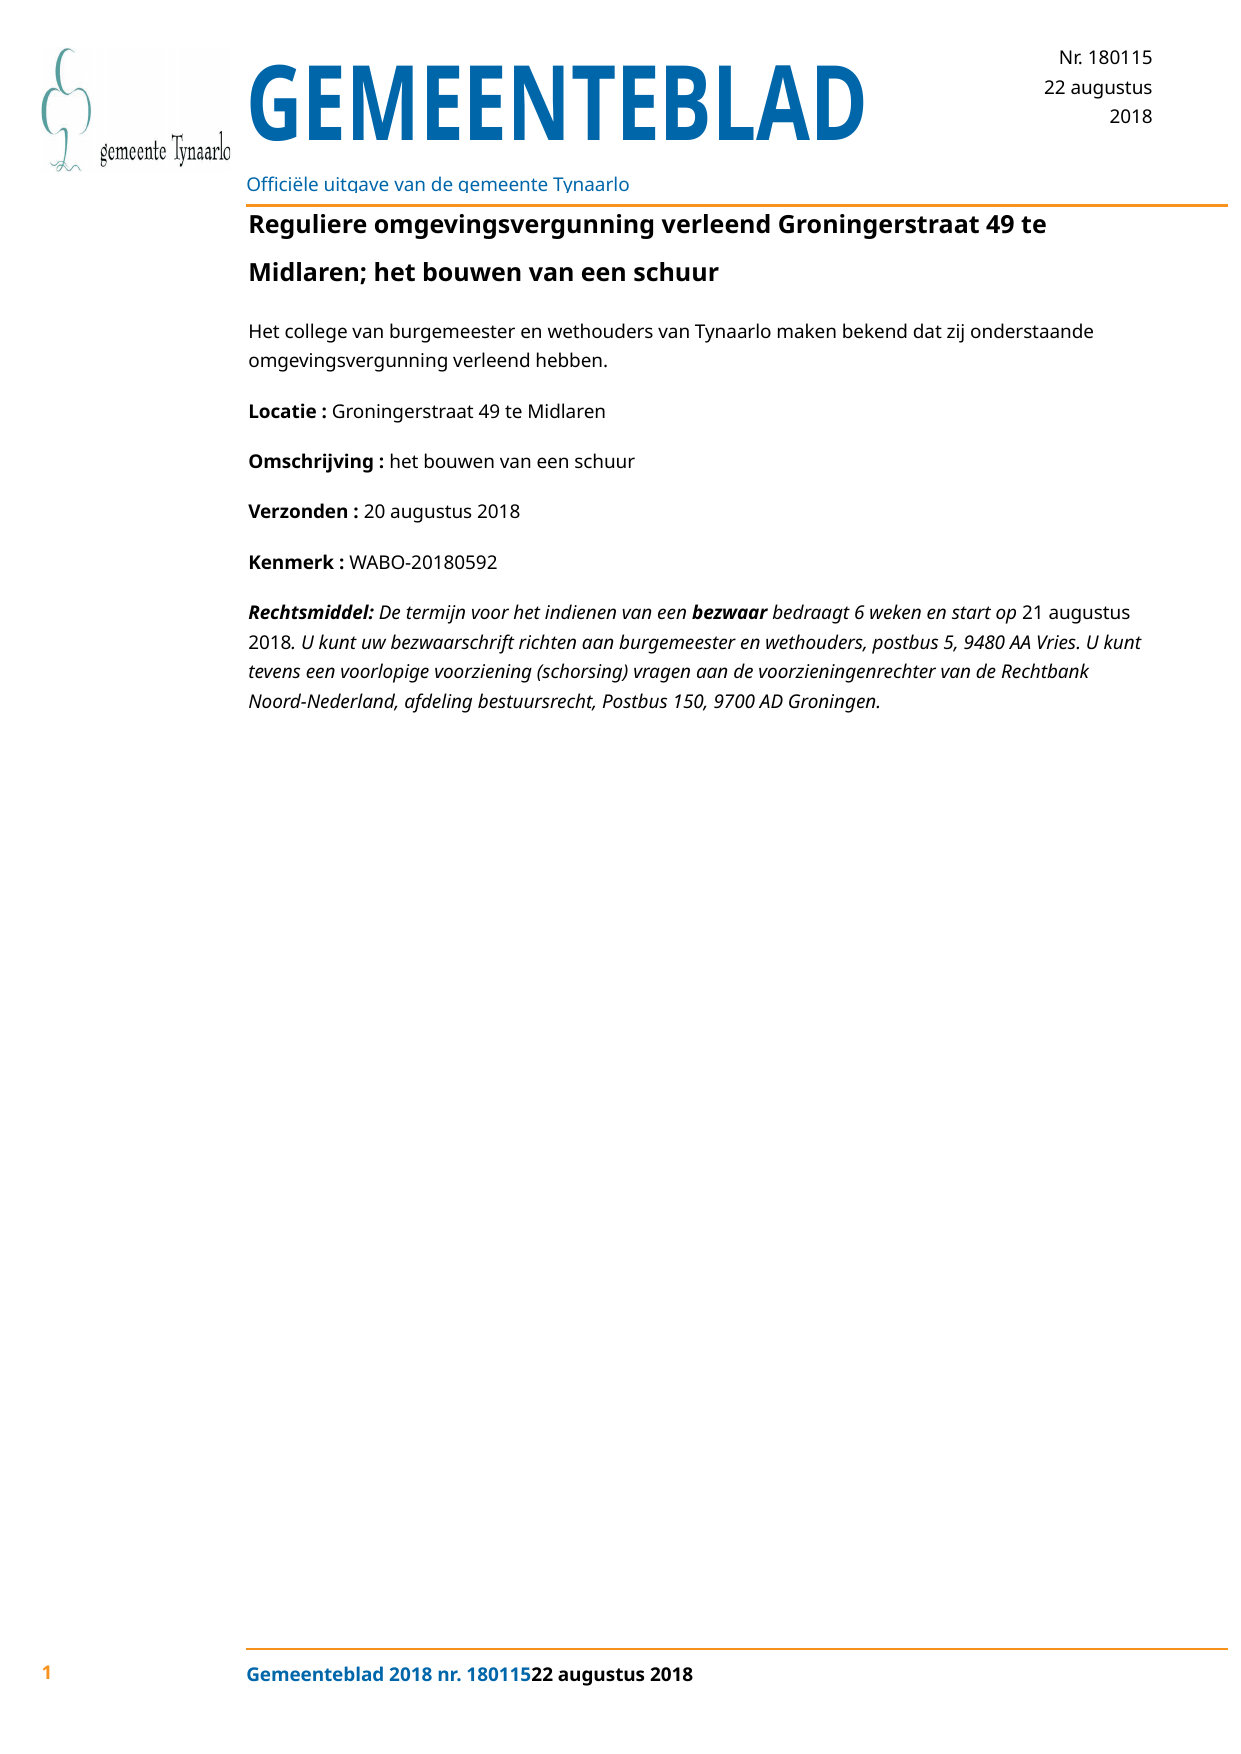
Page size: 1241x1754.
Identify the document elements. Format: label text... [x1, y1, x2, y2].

text Omschrijving : het bouwen van een schuur [248, 448, 1152, 474]
text Locatie : Groningerstraat 49 te Midlaren [248, 398, 1152, 424]
text Kenmerk : WABO-20180592 [248, 549, 1152, 575]
text Reguliere omgevingsvergunning verleend Groningerstraat 49 te Midlaren; het bouwen van een schuur [248, 207, 1152, 288]
text Verzonden : 20 augustus 2018 [248, 499, 1152, 524]
picture [41, 47, 231, 172]
text Het college van burgemeester en wethouders van Tynaarlo maken bekend dat zij onderstaande omgevingsvergunning verleend hebben. [248, 318, 1152, 373]
text Rechtsmiddel: De termijn voor het indienen van een bezwaar bedraagt 6 weken en start op 21 augustus 2018. U kunt uw bezwaarschrift richten aan burgemeester en wethouders, postbus 5, 9480 AA Vries. U kunt tevens een voorlopige voorziening (schorsing) vragen aan de voorzieningenrechter van de Rechtbank Noord-Nederland, afdeling bestuursrecht, Postbus 150, 9700 AD Groningen. [248, 599, 1152, 714]
